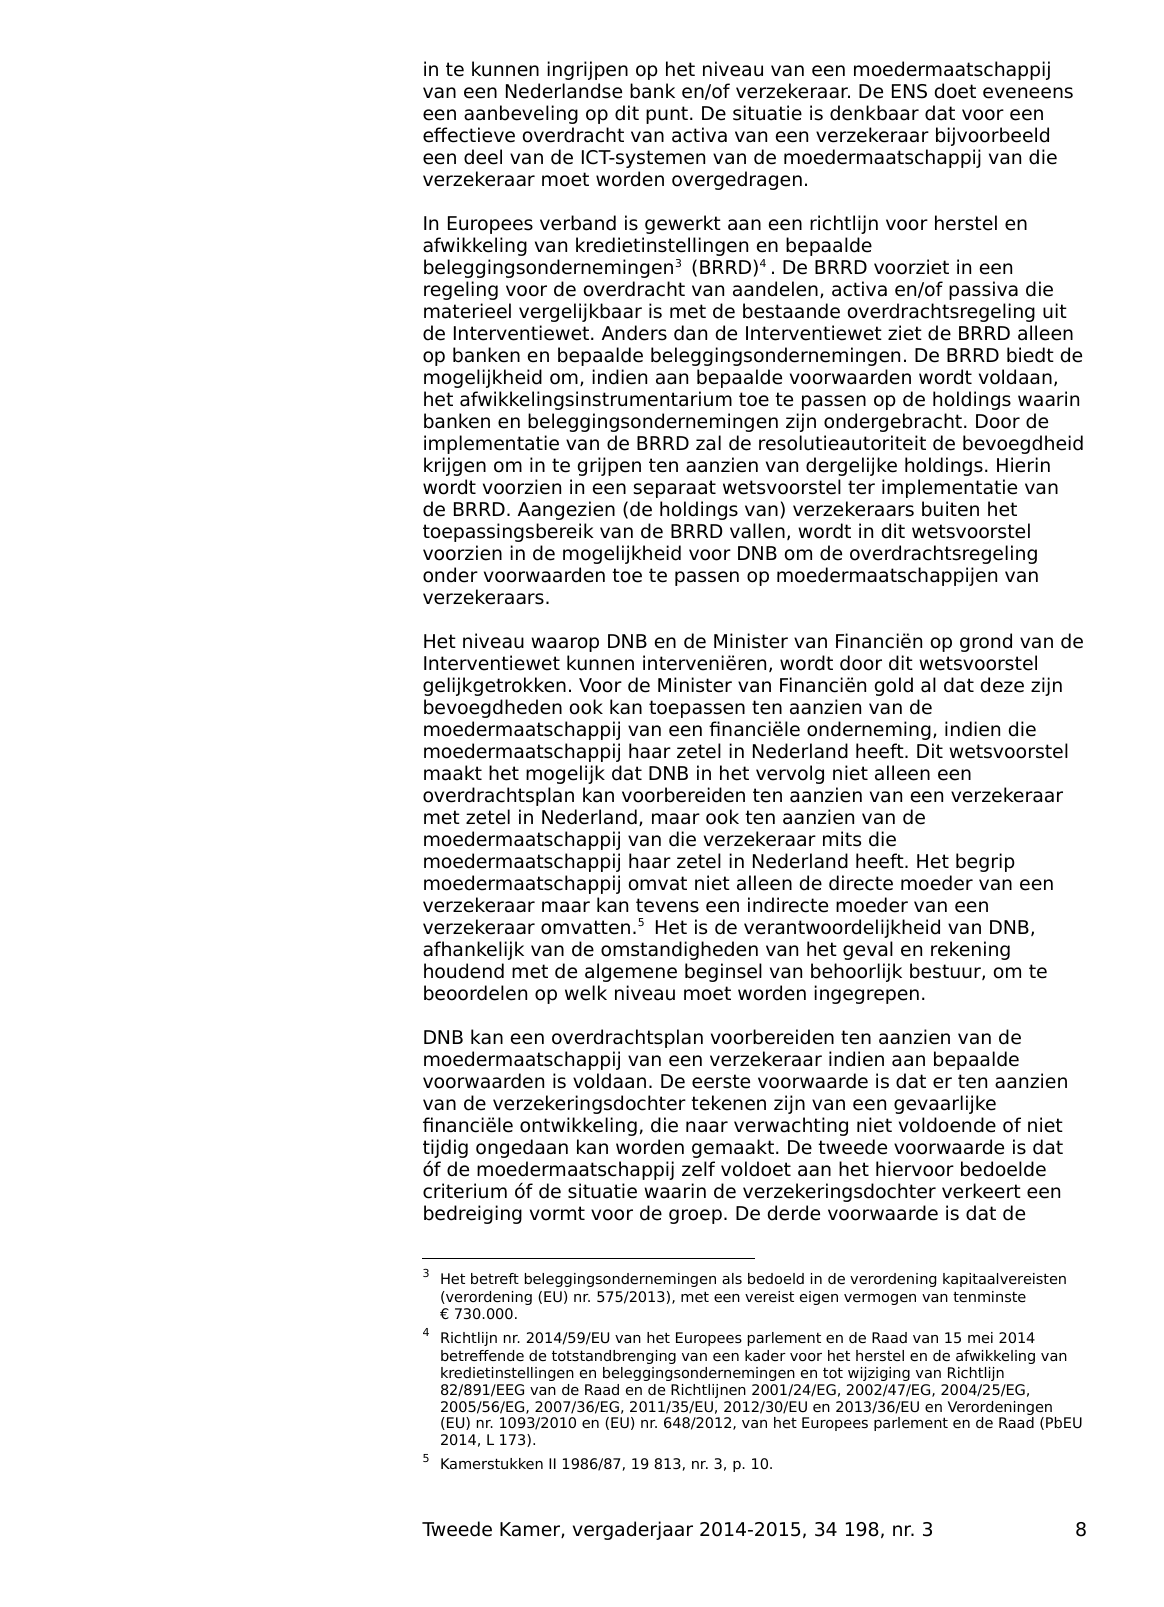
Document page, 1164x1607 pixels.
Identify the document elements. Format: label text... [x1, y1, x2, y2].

text Kamerstukken II 1986/87, 19 813, nr. 3, p. 10. [422, 1452, 1087, 1474]
text Het niveau waarop DNB en de Minister van Financiën op grond van de Interventiewet kunnen interveniëren, wordt door dit wetsvoorstel gelijkgetrokken. Voor de Minister van Financiën gold al dat deze zijn bevoegdheden ook kan toepassen ten aanzien van de moedermaatschappij van een financiële onderneming, indien die moedermaatschappij haar zetel in Nederland heeft. Dit wetsvoorstel maakt het mogelijk dat DNB in het vervolg niet alleen een overdrachtsplan kan voorbereiden ten aanzien van een verzekeraar met zetel in Nederland, maar ook ten aanzien van de moedermaatschappij van die verzekeraar mits die moedermaatschappij haar zetel in Nederland heeft. Het begrip moedermaatschappij omvat niet alleen de directe moeder van een verzekeraar maar kan tevens een indirecte moeder van een verzekeraar omvatten. Het is de verantwoordelijkheid van DNB, afhankelijk van de omstandigheden van het geval en rekening houdend met de algemene beginsel van behoorlijk bestuur, om te beoordelen op welk niveau moet worden ingegrepen. [422, 631, 1087, 1004]
text in te kunnen ingrijpen op het niveau van een moedermaatschappij van een Nederlandse bank en/of verzekeraar. De ENS doet eveneens een aanbeveling op dit punt. De situatie is denkbaar dat voor een effectieve overdracht van activa van een verzekeraar bijvoorbeeld een deel van de ICT-systemen van de moedermaatschappij van die verzekeraar moet worden overgedragen. [422, 59, 1087, 191]
text Richtlijn nr. 2014/59/EU van het Europees parlement en de Raad van 15 mei 2014 betreffende de totstandbrenging van een kader voor het herstel en de afwikkeling van kredietinstellingen en beleggingsondernemingen en tot wijziging van Richtlijn 82/891/EEG van de Raad en de Richtlijnen 2001/24/EG, 2002/47/EG, 2004/25/EG, 2005/56/EG, 2007/36/EG, 2011/35/EU, 2012/30/EU en 2013/36/EU en Verordeningen (EU) nr. 1093/2010 en (EU) nr. 648/2012, van het Europees parlement en de Raad (PbEU 2014, L 173). [422, 1326, 1087, 1449]
text In Europees verband is gewerkt aan een richtlijn voor herstel en afwikkeling van kredietinstellingen en bepaalde beleggingsondernemingen (BRRD). De BRRD voorziet in een regeling voor de overdracht van aandelen, activa en/of passiva die materieel vergelijkbaar is met de bestaande overdrachtsregeling uit de Interventiewet. Anders dan de Interventiewet ziet de BRRD alleen op banken en bepaalde beleggingsondernemingen. De BRRD biedt de mogelijkheid om, indien aan bepaalde voorwaarden wordt voldaan, het afwikkelingsinstrumentarium toe te passen op de holdings waarin banken en beleggingsondernemingen zijn ondergebracht. Door de implementatie van de BRRD zal de resolutieautoriteit de bevoegdheid krijgen om in te grijpen ten aanzien van dergelijke holdings. Hierin wordt voorzien in een separaat wetsvoorstel ter implementatie van de BRRD. Aangezien (de holdings van) verzekeraars buiten het toepassingsbereik van de BRRD vallen, wordt in dit wetsvoorstel voorzien in de mogelijkheid voor DNB om de overdrachtsregeling onder voorwaarden toe te passen op moedermaatschappijen van verzekeraars. [422, 213, 1087, 609]
text Het betreft beleggingsondernemingen als bedoeld in de verordening kapitaalvereisten (verordening (EU) nr. 575/2013), met een vereist eigen vermogen van tenminste € 730.000. [422, 1267, 1087, 1323]
text DNB kan een overdrachtsplan voorbereiden ten aanzien van de moedermaatschappij van een verzekeraar indien aan bepaalde voorwaarden is voldaan. De eerste voorwaarde is dat er ten aanzien van de verzekeringsdochter tekenen zijn van een gevaarlijke financiële ontwikkeling, die naar verwachting niet voldoende of niet tijdig ongedaan kan worden gemaakt. De tweede voorwaarde is dat óf de moedermaatschappij zelf voldoet aan het hiervoor bedoelde criterium óf de situatie waarin de verzekeringsdochter verkeert een bedreiging vormt voor de groep. De derde voorwaarde is dat de [422, 1027, 1087, 1224]
